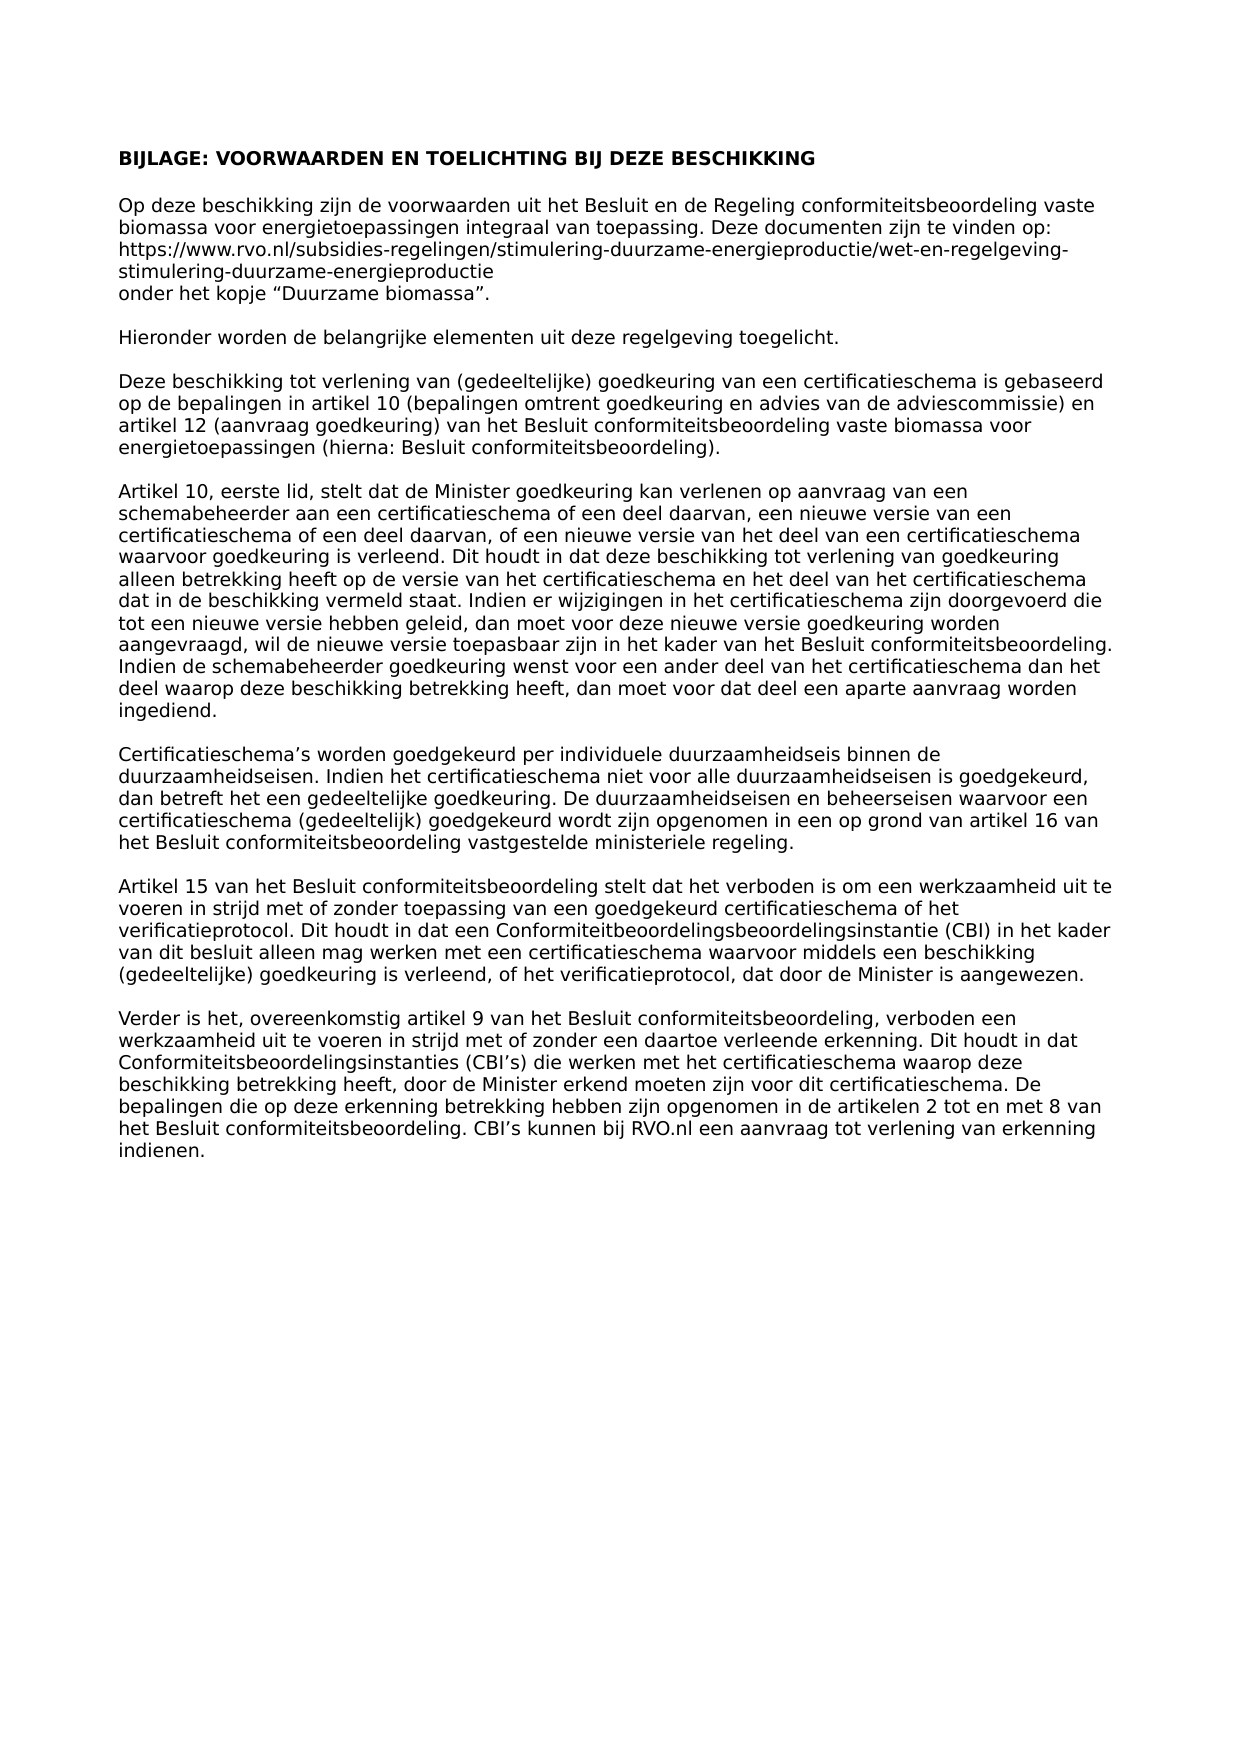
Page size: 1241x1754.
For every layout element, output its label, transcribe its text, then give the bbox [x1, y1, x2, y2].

text https://www.rvo.nl/subsidies-regelingen/stimulering-duurzame-energieproductie/wet-en-regelgeving-stimulering-duurzame-energieproductie [118, 239, 1122, 283]
text Certificatieschema’s worden goedgekeurd per individuele duurzaamheidseis binnen de duurzaamheidseisen. Indien het certificatieschema niet voor alle duurzaamheidseisen is goedgekeurd, dan betreft het een gedeeltelijke goedkeuring. De duurzaamheidseisen en beheerseisen waarvoor een certificatieschema (gedeeltelijk) goedgekeurd wordt zijn opgenomen in een op grond van artikel 16 van het Besluit conformiteitsbeoordeling vastgestelde ministeriele regeling. [118, 744, 1122, 854]
text Artikel 15 van het Besluit conformiteitsbeoordeling stelt dat het verboden is om een werkzaamheid uit te voeren in strijd met of zonder toepassing van een goedgekeurd certificatieschema of het verificatieprotocol. Dit houdt in dat een Conformiteitbeoordelingsbeoordelingsinstantie (CBI) in het kader van dit besluit alleen mag werken met een certificatieschema waarvoor middels een beschikking (gedeeltelijke) goedkeuring is verleend, of het verificatieprotocol, dat door de Minister is aangewezen. [118, 876, 1122, 986]
text onder het kopje “Duurzame biomassa”. [118, 283, 1122, 305]
text Deze beschikking tot verlening van (gedeeltelijke) goedkeuring van een certificatieschema is gebaseerd op de bepalingen in artikel 10 (bepalingen omtrent goedkeuring en advies van de adviescommissie) en artikel 12 (aanvraag goedkeuring) van het Besluit conformiteitsbeoordeling vaste biomassa voor energietoepassingen (hierna: Besluit conformiteitsbeoordeling). [118, 371, 1122, 459]
text Artikel 10, eerste lid, stelt dat de Minister goedkeuring kan verlenen op aanvraag van een schemabeheerder aan een certificatieschema of een deel daarvan, een nieuwe versie van een certificatieschema of een deel daarvan, of een nieuwe versie van het deel van een certificatieschema waarvoor goedkeuring is verleend. Dit houdt in dat deze beschikking tot verlening van goedkeuring alleen betrekking heeft op de versie van het certificatieschema en het deel van het certificatieschema dat in de beschikking vermeld staat. Indien er wijzigingen in het certificatieschema zijn doorgevoerd die tot een nieuwe versie hebben geleid, dan moet voor deze nieuwe versie goedkeuring worden aangevraagd, wil de nieuwe versie toepasbaar zijn in het kader van het Besluit conformiteitsbeoordeling. Indien de schemabeheerder goedkeuring wenst voor een ander deel van het certificatieschema dan het deel waarop deze beschikking betrekking heeft, dan moet voor dat deel een aparte aanvraag worden ingediend. [118, 481, 1122, 722]
text Verder is het, overeenkomstig artikel 9 van het Besluit conformiteitsbeoordeling, verboden een werkzaamheid uit te voeren in strijd met of zonder een daartoe verleende erkenning. Dit houdt in dat Conformiteitsbeoordelingsinstanties (CBI’s) die werken met het certificatieschema waarop deze beschikking betrekking heeft, door de Minister erkend moeten zijn voor dit certificatieschema. De bepalingen die op deze erkenning betrekking hebben zijn opgenomen in de artikelen 2 tot en met 8 van het Besluit conformiteitsbeoordeling. CBI’s kunnen bij RVO.nl een aanvraag tot verlening van erkenning indienen. [118, 1008, 1122, 1162]
text Op deze beschikking zijn de voorwaarden uit het Besluit en de Regeling conformiteitsbeoordeling vaste biomassa voor energietoepassingen integraal van toepassing. Deze documenten zijn te vinden op: [118, 195, 1122, 239]
subtitle BIJLAGE: VOORWAARDEN EN TOELICHTING BIJ DEZE BESCHIKKING [118, 148, 1122, 170]
text Hieronder worden de belangrijke elementen uit deze regelgeving toegelicht. [118, 327, 1122, 349]
